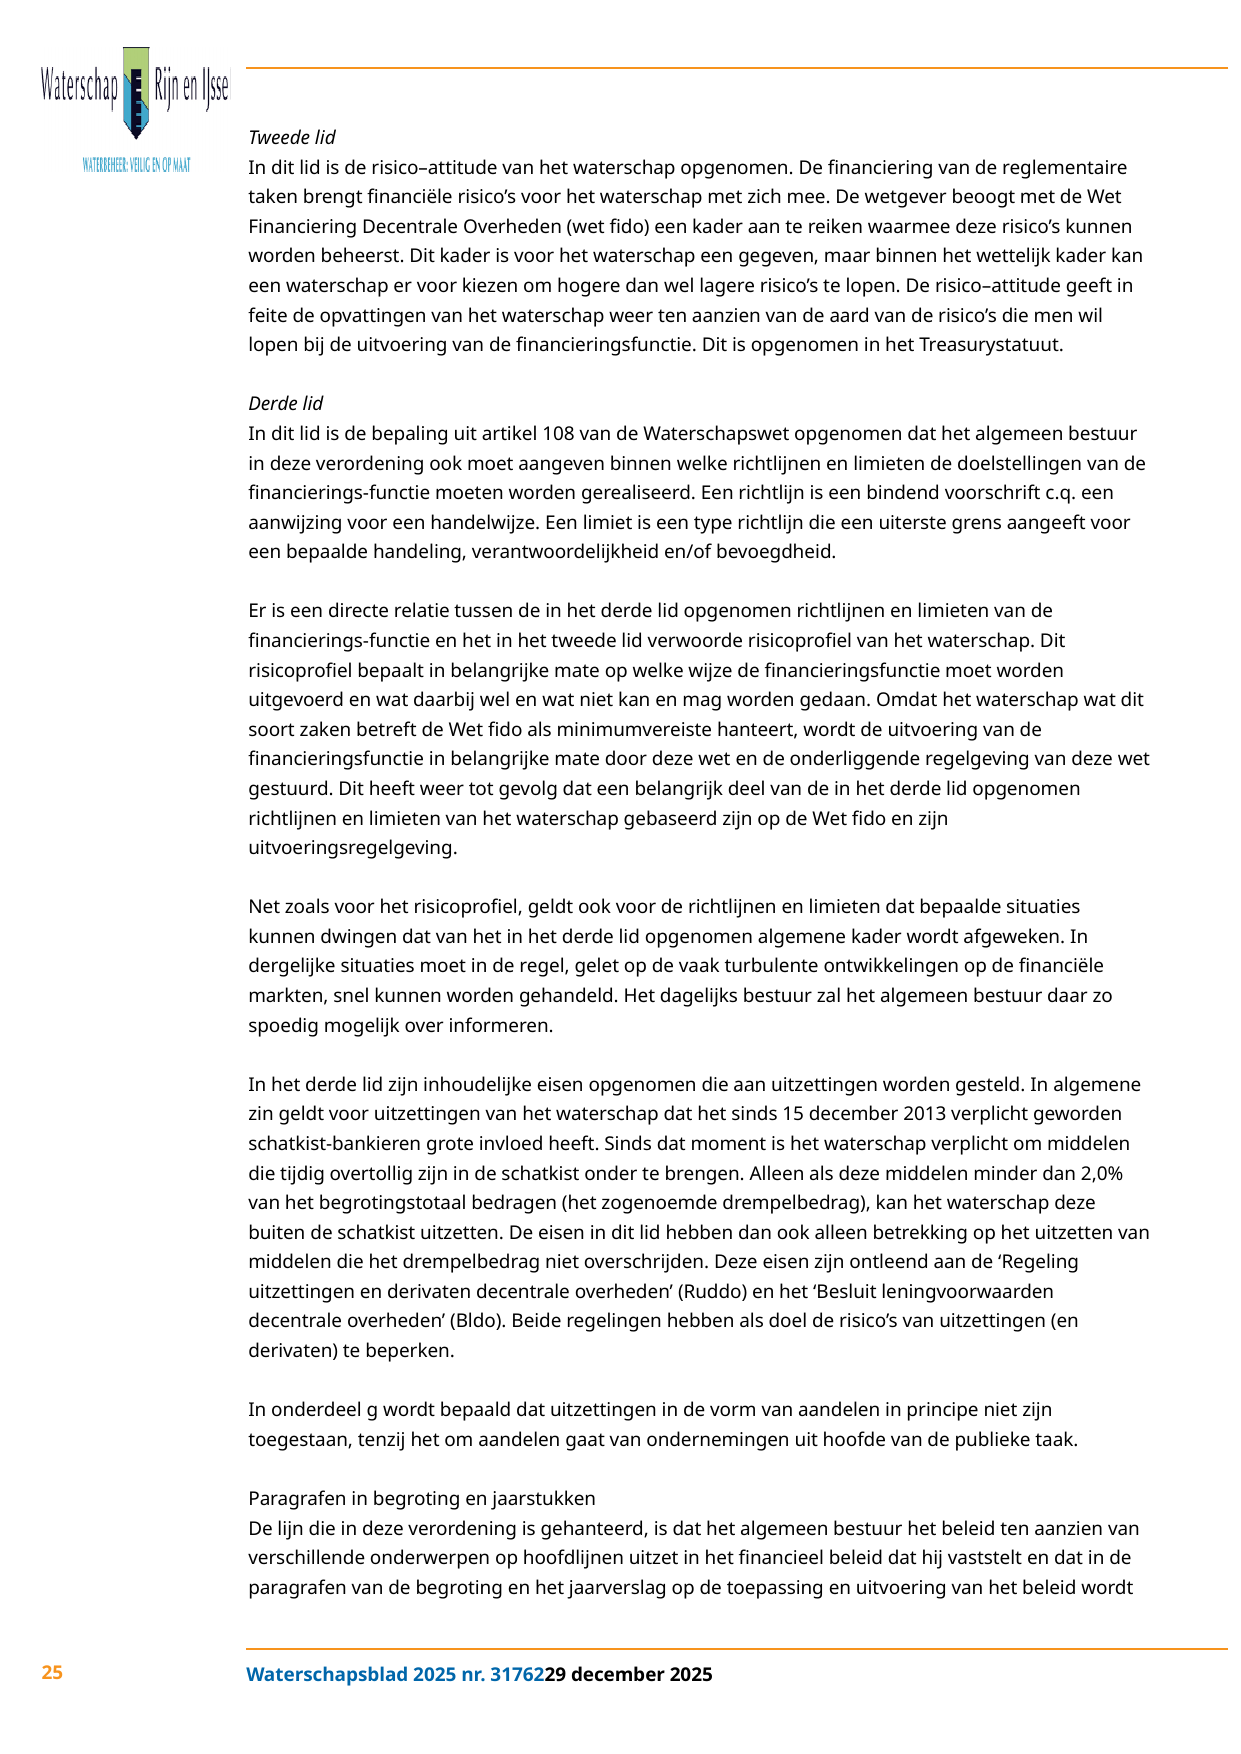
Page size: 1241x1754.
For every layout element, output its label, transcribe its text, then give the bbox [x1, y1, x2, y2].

text In dit lid is de risico–attitude van het waterschap opgenomen. De financiering van de reglementaire taken brengt financiële risico’s voor het waterschap met zich mee. De wetgever beoogt met de Wet Financiering Decentrale Overheden (wet fido) een kader aan te reiken waarmee deze risico’s kunnen worden beheerst. Dit kader is voor het waterschap een gegeven, maar binnen het wettelijk kader kan een waterschap er voor kiezen om hogere dan wel lagere risico’s te lopen. De risico–attitude geeft in feite de opvattingen van het waterschap weer ten aanzien van de aard van de risico’s die men wil lopen bij de uitvoering van de financieringsfunctie. Dit is opgenomen in het Treasurystatuut. [248, 154, 1152, 357]
text In het derde lid zijn inhoudelijke eisen opgenomen die aan uitzettingen worden gesteld. In algemene zin geldt voor uitzettingen van het waterschap dat het sinds 15 december 2013 verplicht geworden schatkist-bankieren grote invloed heeft. Sinds dat moment is het waterschap verplicht om middelen die tijdig overtollig zijn in de schatkist onder te brengen. Alleen als deze middelen minder dan 2,0% van het begrotingstotaal bedragen (het zogenoemde drempelbedrag), kan het waterschap deze buiten de schatkist uitzetten. De eisen in dit lid hebben dan ook alleen betrekking op het uitzetten van middelen die het drempelbedrag niet overschrijden. Deze eisen zijn ontleend aan de ‘Regeling uitzettingen en derivaten decentrale overheden’ (Ruddo) en het ‘Besluit leningvoorwaarden decentrale overheden’ (Bldo). Beide regelingen hebben als doel de risico’s van uitzettingen (en derivaten) te beperken. [248, 1071, 1152, 1363]
text Derde lid [248, 391, 1152, 416]
text Tweede lid [248, 124, 1152, 150]
text Paragrafen in begroting en jaarstukken [248, 1485, 1152, 1511]
picture [41, 47, 231, 172]
text Er is een directe relatie tussen de in het derde lid opgenomen richtlijnen en limieten van de financierings-functie en het in het tweede lid verwoorde risicoprofiel van het waterschap. Dit risicoprofiel bepaalt in belangrijke mate op welke wijze de financieringsfunctie moet worden uitgevoerd en wat daarbij wel en wat niet kan en mag worden gedaan. Omdat het waterschap wat dit soort zaken betreft de Wet fido als minimumvereiste hanteert, wordt de uitvoering van de financieringsfunctie in belangrijke mate door deze wet en de onderliggende regelgeving van deze wet gestuurd. Dit heeft weer tot gevolg dat een belangrijk deel van de in het derde lid opgenomen richtlijnen en limieten van het waterschap gebaseerd zijn op de Wet fido en zijn uitvoeringsregelgeving. [248, 598, 1152, 860]
text De lijn die in deze verordening is gehanteerd, is dat het algemeen bestuur het beleid ten aanzien van verschillende onderwerpen op hoofdlijnen uitzet in het financieel beleid dat hij vaststelt en dat in de paragrafen van de begroting en het jaarverslag op de toepassing en uitvoering van het beleid wordt [248, 1515, 1152, 1600]
text In onderdeel g wordt bepaald dat uitzettingen in de vorm van aandelen in principe niet zijn toegestaan, tenzij het om aandelen gaat van ondernemingen uit hoofde van de publieke taak. [248, 1396, 1152, 1452]
text In dit lid is de bepaling uit artikel 108 van de Waterschapswet opgenomen dat het algemeen bestuur in deze verordening ook moet aangeven binnen welke richtlijnen en limieten de doelstellingen van de financierings-functie moeten worden gerealiseerd. Een richtlijn is een bindend voorschrift c.q. een aanwijzing voor een handelwijze. Een limiet is een type richtlijn die een uiterste grens aangeeft voor een bepaalde handeling, verantwoordelijkheid en/of bevoegdheid. [248, 420, 1152, 564]
text Net zoals voor het risicoprofiel, geldt ook voor de richtlijnen en limieten dat bepaalde situaties kunnen dwingen dat van het in het derde lid opgenomen algemene kader wordt afgeweken. In dergelijke situaties moet in de regel, gelet op de vaak turbulente ontwikkelingen op de financiële markten, snel kunnen worden gehandeld. Het dagelijks bestuur zal het algemeen bestuur daar zo spoedig mogelijk over informeren. [248, 893, 1152, 1038]
